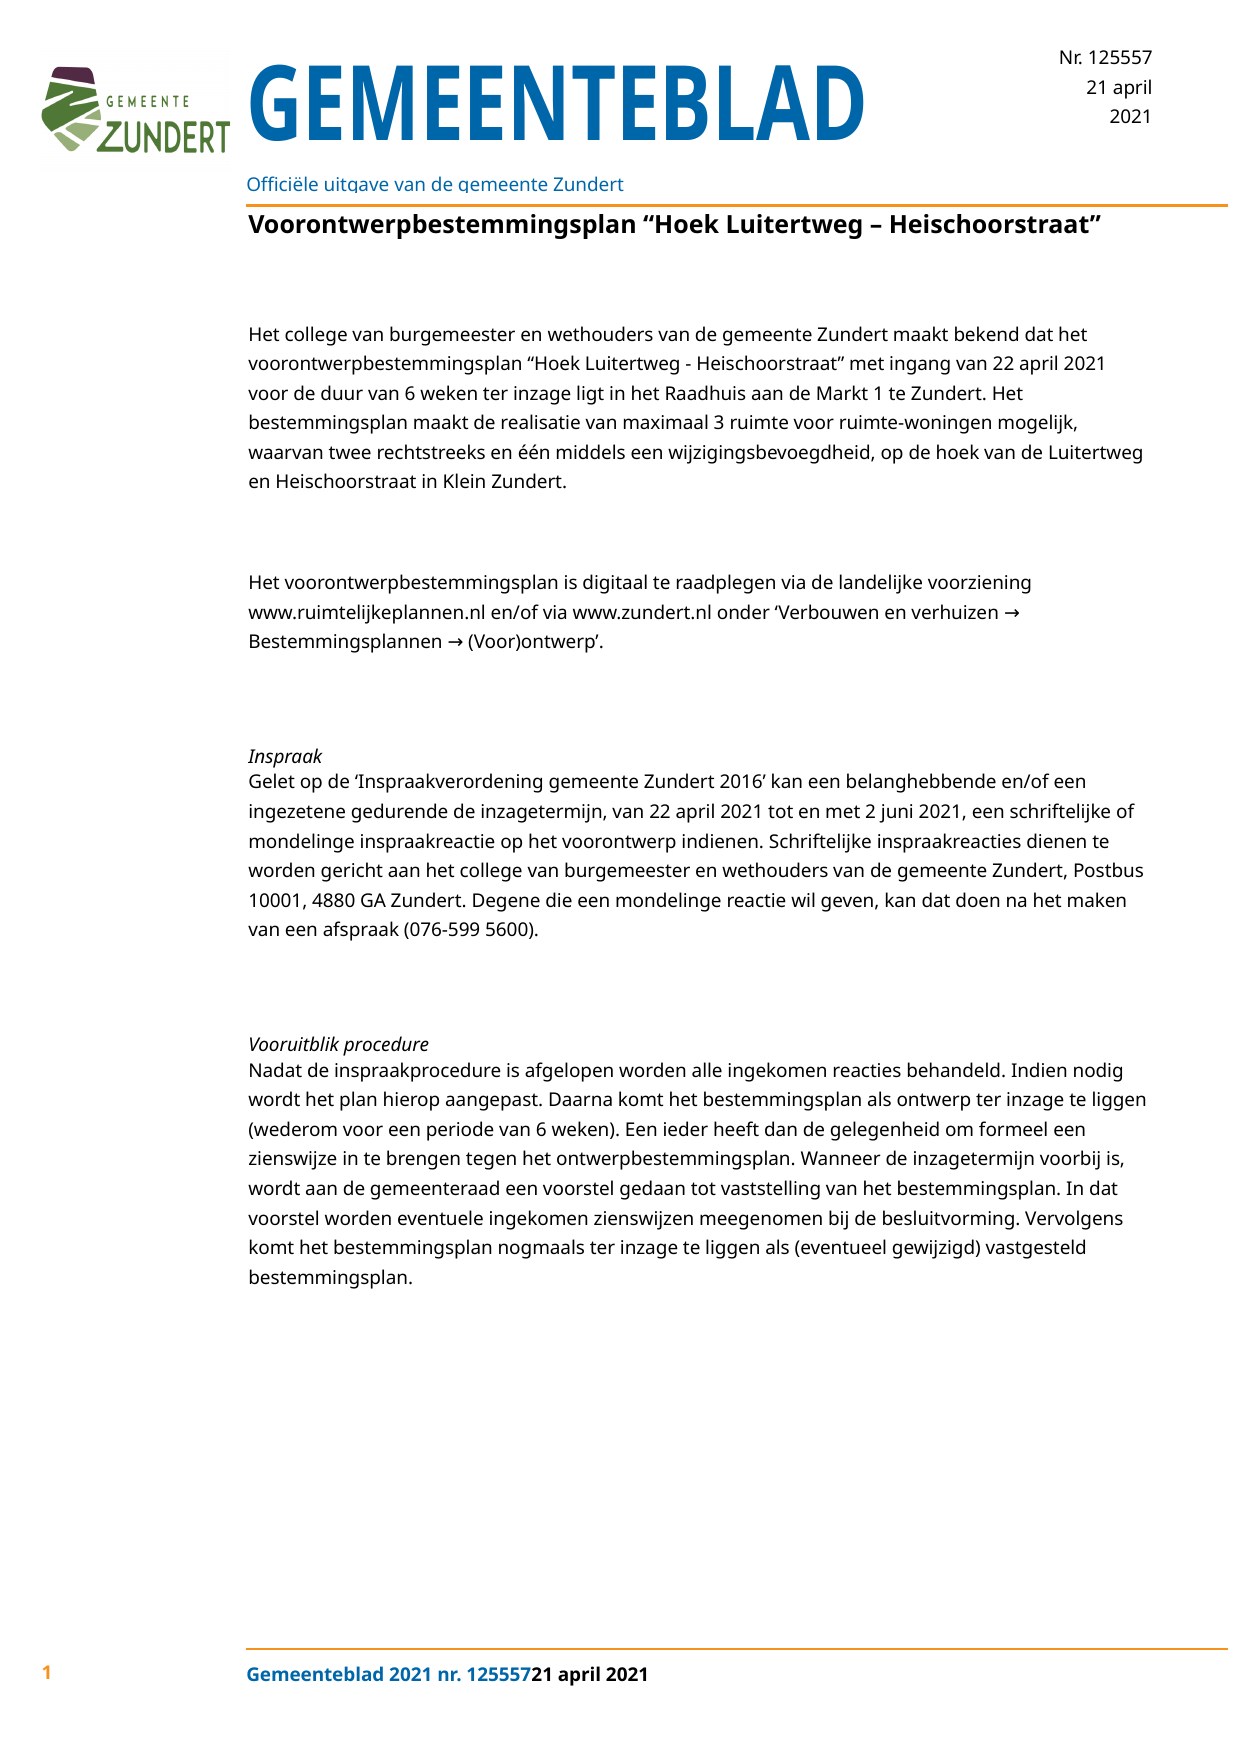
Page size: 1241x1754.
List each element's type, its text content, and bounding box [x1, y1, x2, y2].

text Gelet op de ‘Inspraakverordening gemeente Zundert 2016’ kan een belanghebbende en/of een ingezetene gedurende de inzagetermijn, van 22 april 2021 tot en met 2 juni 2021, een schriftelijke of mondelinge inspraakreactie op het voorontwerp indienen. Schriftelijke inspraakreacties dienen te worden gericht aan het college van burgemeester en wethouders van de gemeente Zundert, Postbus 10001, 4880 GA Zundert. Degene die een mondelinge reactie wil geven, kan dat doen na het maken van een afspraak (076-599 5600). [248, 769, 1152, 942]
text Vooruitblik procedure [248, 1031, 1152, 1057]
text Nadat de inspraakprocedure is afgelopen worden alle ingekomen reacties behandeld. Indien nodig wordt het plan hierop aangepast. Daarna komt het bestemmingsplan als ontwerp ter inzage te liggen (wederom voor een periode van 6 weken). Een ieder heeft dan de gelegenheid om formeel een zienswijze in te brengen tegen het ontwerpbestemmingsplan. Wanneer de inzagetermijn voorbij is, wordt aan de gemeenteraad een voorstel gedaan tot vaststelling van het bestemmingsplan. In dat voorstel worden eventuele ingekomen zienswijzen meegenomen bij de besluitvorming. Vervolgens komt het bestemmingsplan nogmaals ter inzage te liggen als (eventueel gewijzigd) vastgesteld bestemmingsplan. [248, 1057, 1152, 1289]
text Het voorontwerpbestemmingsplan is digitaal te raadplegen via de landelijke voorziening www.ruimtelijkeplannen.nl en/of via www.zundert.nl onder ‘Verbouwen en verhuizen → Bestemmingsplannen → (Voor)ontwerp’. [248, 569, 1152, 654]
text Het college van burgemeester en wethouders van de gemeente Zundert maakt bekend dat het voorontwerpbestemmingsplan “Hoek Luitertweg - Heischoorstraat” met ingang van 22 april 2021 voor de duur van 6 weken ter inzage ligt in het Raadhuis aan de Markt 1 te Zundert. Het bestemmingsplan maakt de realisatie van maximaal 3 ruimte voor ruimte-woningen mogelijk, waarvan twee rechtstreeks en één middels een wijzigingsbevoegdheid, op de hoek van de Luitertweg en Heischoorstraat in Klein Zundert. [248, 321, 1152, 494]
picture [41, 47, 231, 172]
text Voorontwerpbestemmingsplan “Hoek Luitertweg – Heischoorstraat” [248, 207, 1152, 241]
text Inspraak [248, 743, 1152, 769]
